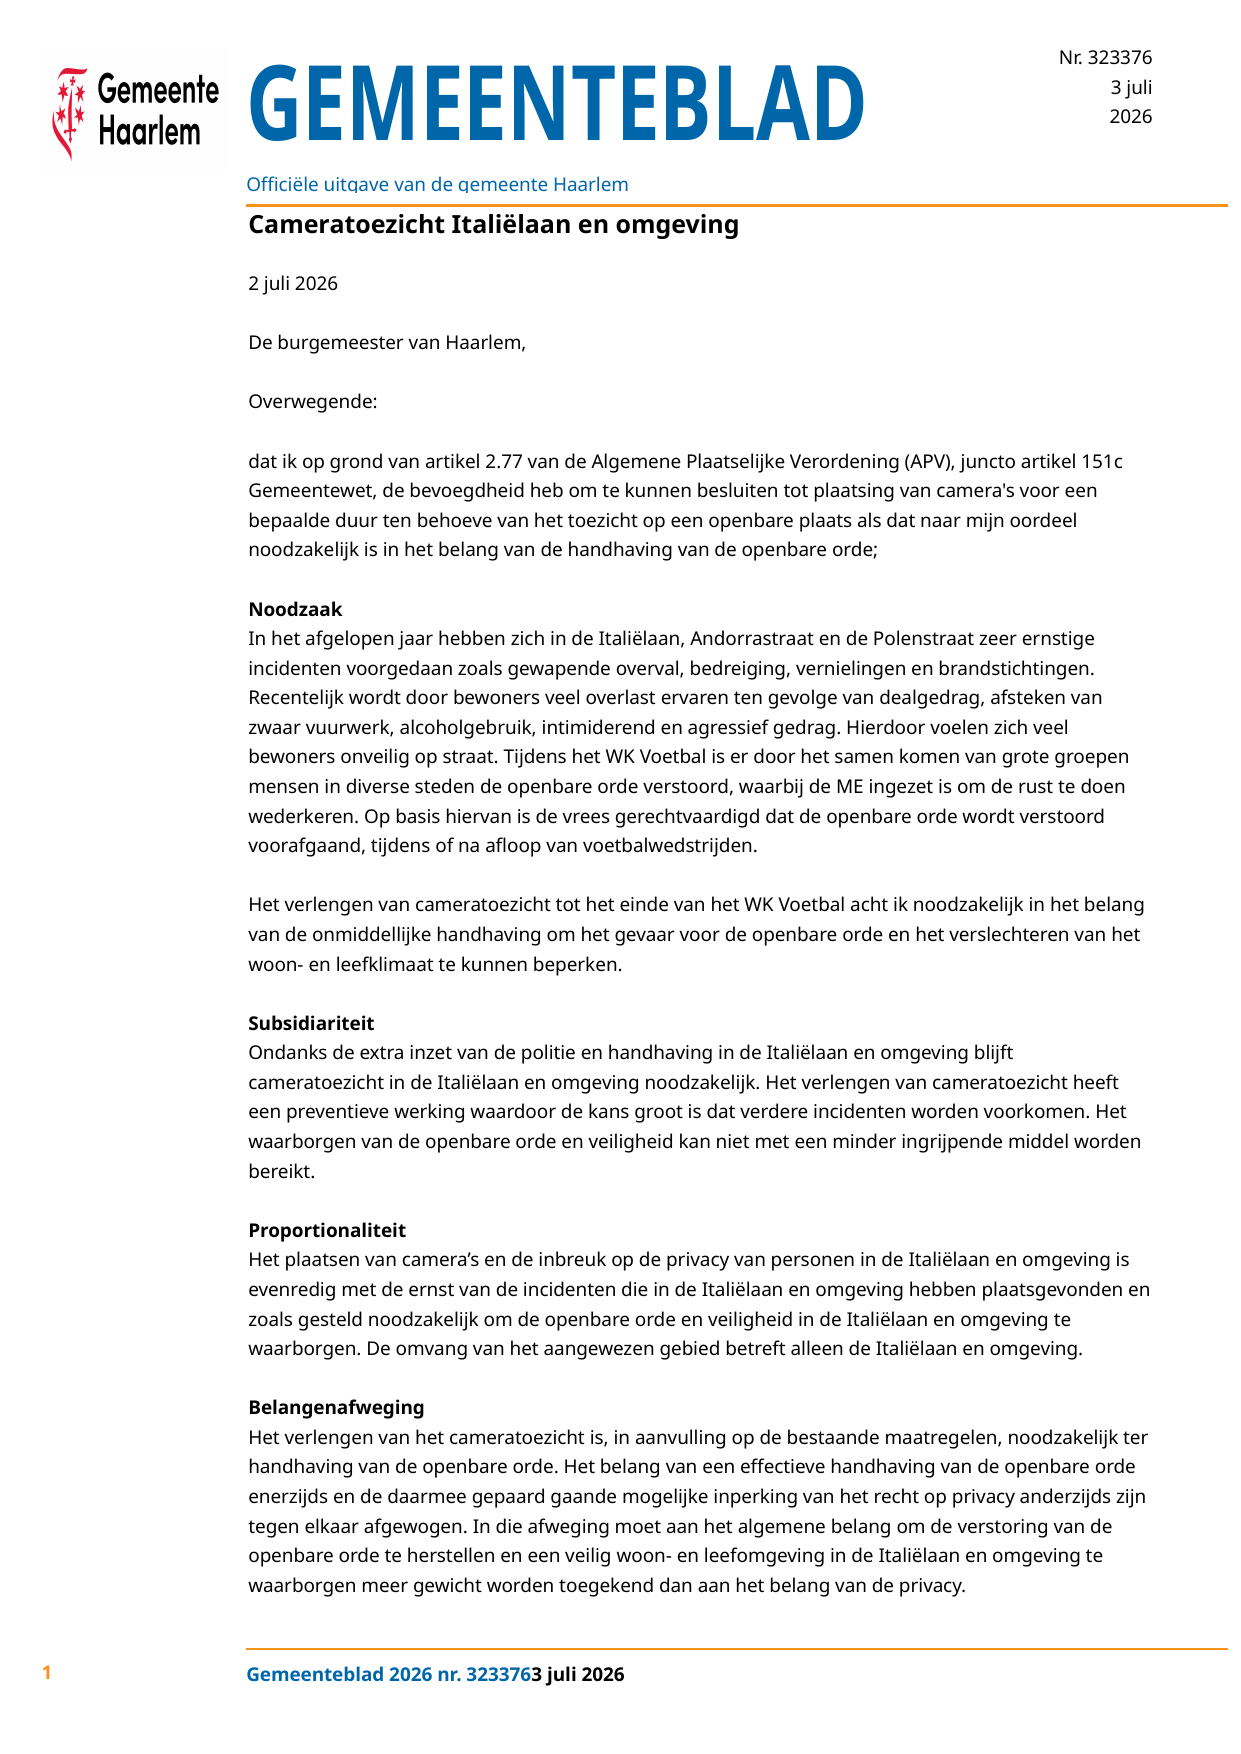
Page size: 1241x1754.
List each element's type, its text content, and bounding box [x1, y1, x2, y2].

text Het verlengen van het cameratoezicht is, in aanvulling op de bestaande maatregelen, noodzakelijk ter handhaving van de openbare orde. Het belang van een effectieve handhaving van de openbare orde enerzijds en de daarmee gepaard gaande mogelijke inperking van het recht op privacy anderzijds zijn tegen elkaar afgewogen. In die afweging moet aan het algemene belang om de verstoring van de openbare orde te herstellen en een veilig woon- en leefomgeving in de Italiëlaan en omgeving te waarborgen meer gewicht worden toegekend dan aan het belang van de privacy. [248, 1424, 1152, 1598]
text Het verlengen van cameratoezicht tot het einde van het WK Voetbal acht ik noodzakelijk in het belang van de onmiddellijke handhaving om het gevaar voor de openbare orde en het verslechteren van het woon- en leefklimaat te kunnen beperken. [248, 892, 1152, 976]
text 2 juli 2026 [248, 270, 1152, 296]
text Proportionaliteit [248, 1217, 1152, 1243]
picture [41, 47, 231, 172]
text De burgemeester van Haarlem, [248, 329, 1152, 355]
text Noodzaak [248, 596, 1152, 621]
text Ondanks de extra inzet van de politie en handhaving in de Italiëlaan en omgeving blijft cameratoezicht in de Italiëlaan en omgeving noodzakelijk. Het verlengen van cameratoezicht heeft een preventieve werking waardoor de kans groot is dat verdere incidenten worden voorkomen. Het waarborgen van de openbare orde en veiligheid kan niet met een minder ingrijpende middel worden bereikt. [248, 1039, 1152, 1183]
text Overwegende: [248, 389, 1152, 414]
text Belangenafweging [248, 1394, 1152, 1420]
text dat ik op grond van artikel 2.77 van de Algemene Plaatselijke Verordening (APV), juncto artikel 151c Gemeentewet, de bevoegdheid heb om te kunnen besluiten tot plaatsing van camera's voor een bepaalde duur ten behoeve van het toezicht op een openbare plaats als dat naar mijn oordeel noodzakelijk is in het belang van de handhaving van de openbare orde; [248, 448, 1152, 562]
text In het afgelopen jaar hebben zich in de Italiëlaan, Andorrastraat en de Polenstraat zeer ernstige incidenten voorgedaan zoals gewapende overval, bedreiging, vernielingen en brandstichtingen. Recentelijk wordt door bewoners veel overlast ervaren ten gevolge van dealgedrag, afsteken van zwaar vuurwerk, alcoholgebruik, intimiderend en agressief gedrag. Hierdoor voelen zich veel bewoners onveilig op straat. Tijdens het WK Voetbal is er door het samen komen van grote groepen mensen in diverse steden de openbare orde verstoord, waarbij de ME ingezet is om de rust te doen wederkeren. Op basis hiervan is de vrees gerechtvaardigd dat de openbare orde wordt verstoord voorafgaand, tijdens of na afloop van voetbalwedstrijden. [248, 625, 1152, 858]
text Het plaatsen van camera’s en de inbreuk op de privacy van personen in de Italiëlaan en omgeving is evenredig met de ernst van de incidenten die in de Italiëlaan en omgeving hebben plaatsgevonden en zoals gesteld noodzakelijk om de openbare orde en veiligheid in de Italiëlaan en omgeving te waarborgen. De omvang van het aangewezen gebied betreft alleen de Italiëlaan en omgeving. [248, 1247, 1152, 1361]
text Subsidiariteit [248, 1010, 1152, 1036]
text Cameratoezicht Italiëlaan en omgeving [248, 207, 1152, 241]
